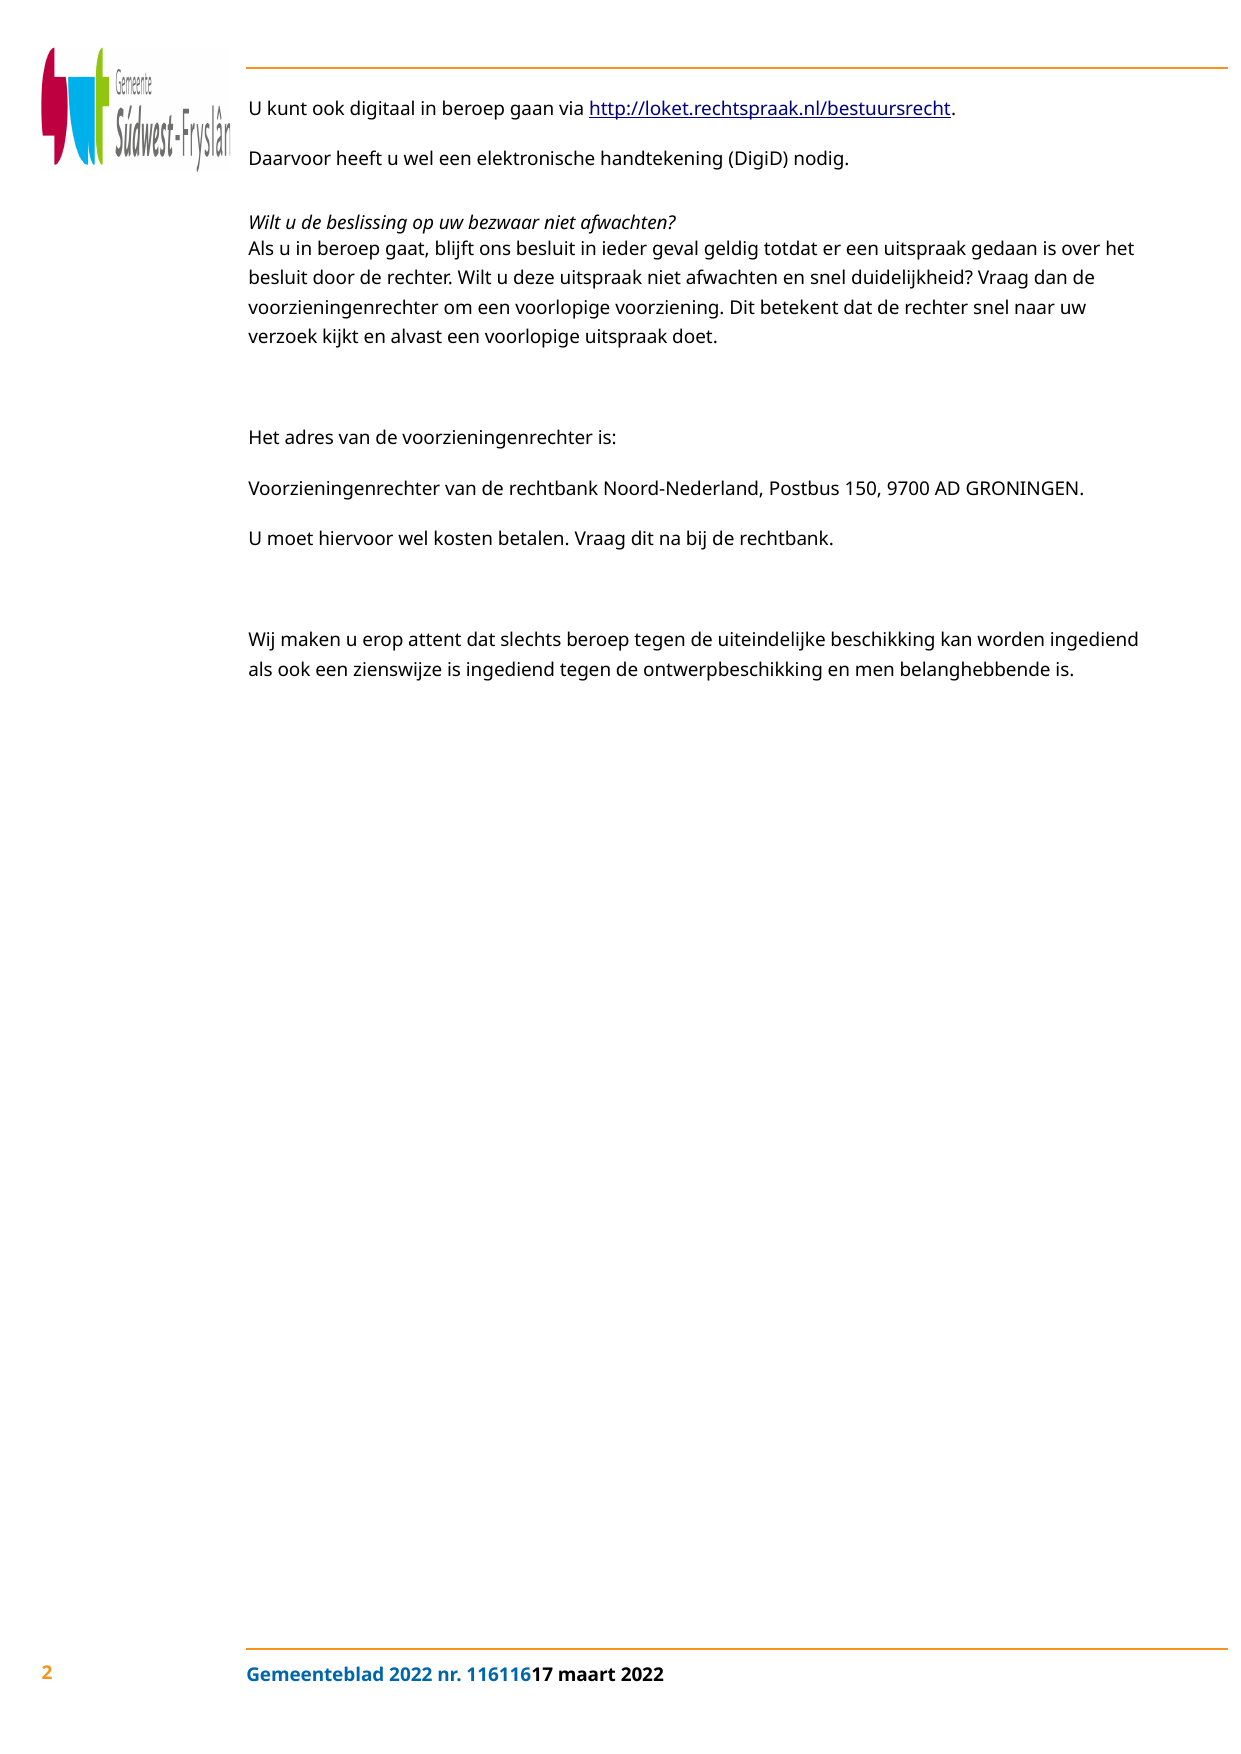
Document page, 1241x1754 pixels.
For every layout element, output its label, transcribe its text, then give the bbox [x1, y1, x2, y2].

text U kunt ook digitaal in beroep gaan via http://loket.rechtspraak.nl/bestuursrecht. [248, 95, 1152, 121]
text U moet hiervoor wel kosten betalen. Vraag dit na bij de rechtbank. [248, 525, 1152, 551]
picture [41, 47, 231, 172]
text Het adres van de voorzieningenrechter is: [248, 424, 1152, 450]
text Wij maken u erop attent dat slechts beroep tegen de uiteindelijke beschikking kan worden ingediend als ook een zienswijze is ingediend tegen de ontwerpbeschikking en men belanghebbende is. [248, 626, 1152, 681]
text Wilt u de beslissing op uw bezwaar niet afwachten? [248, 209, 1152, 235]
text Voorzieningenrechter van de rechtbank Noord-Nederland, Postbus 150, 9700 AD GRONINGEN. [248, 475, 1152, 501]
text Daarvoor heeft u wel een elektronische handtekening (DigiD) nodig. [248, 145, 1152, 171]
text Als u in beroep gaat, blijft ons besluit in ieder geval geldig totdat er een uitspraak gedaan is over het besluit door de rechter. Wilt u deze uitspraak niet afwachten en snel duidelijkheid? Vraag dan de voorzieningenrechter om een voorlopige voorziening. Dit betekent dat de rechter snel naar uw verzoek kijkt en alvast een voorlopige uitspraak doet. [248, 235, 1152, 349]
